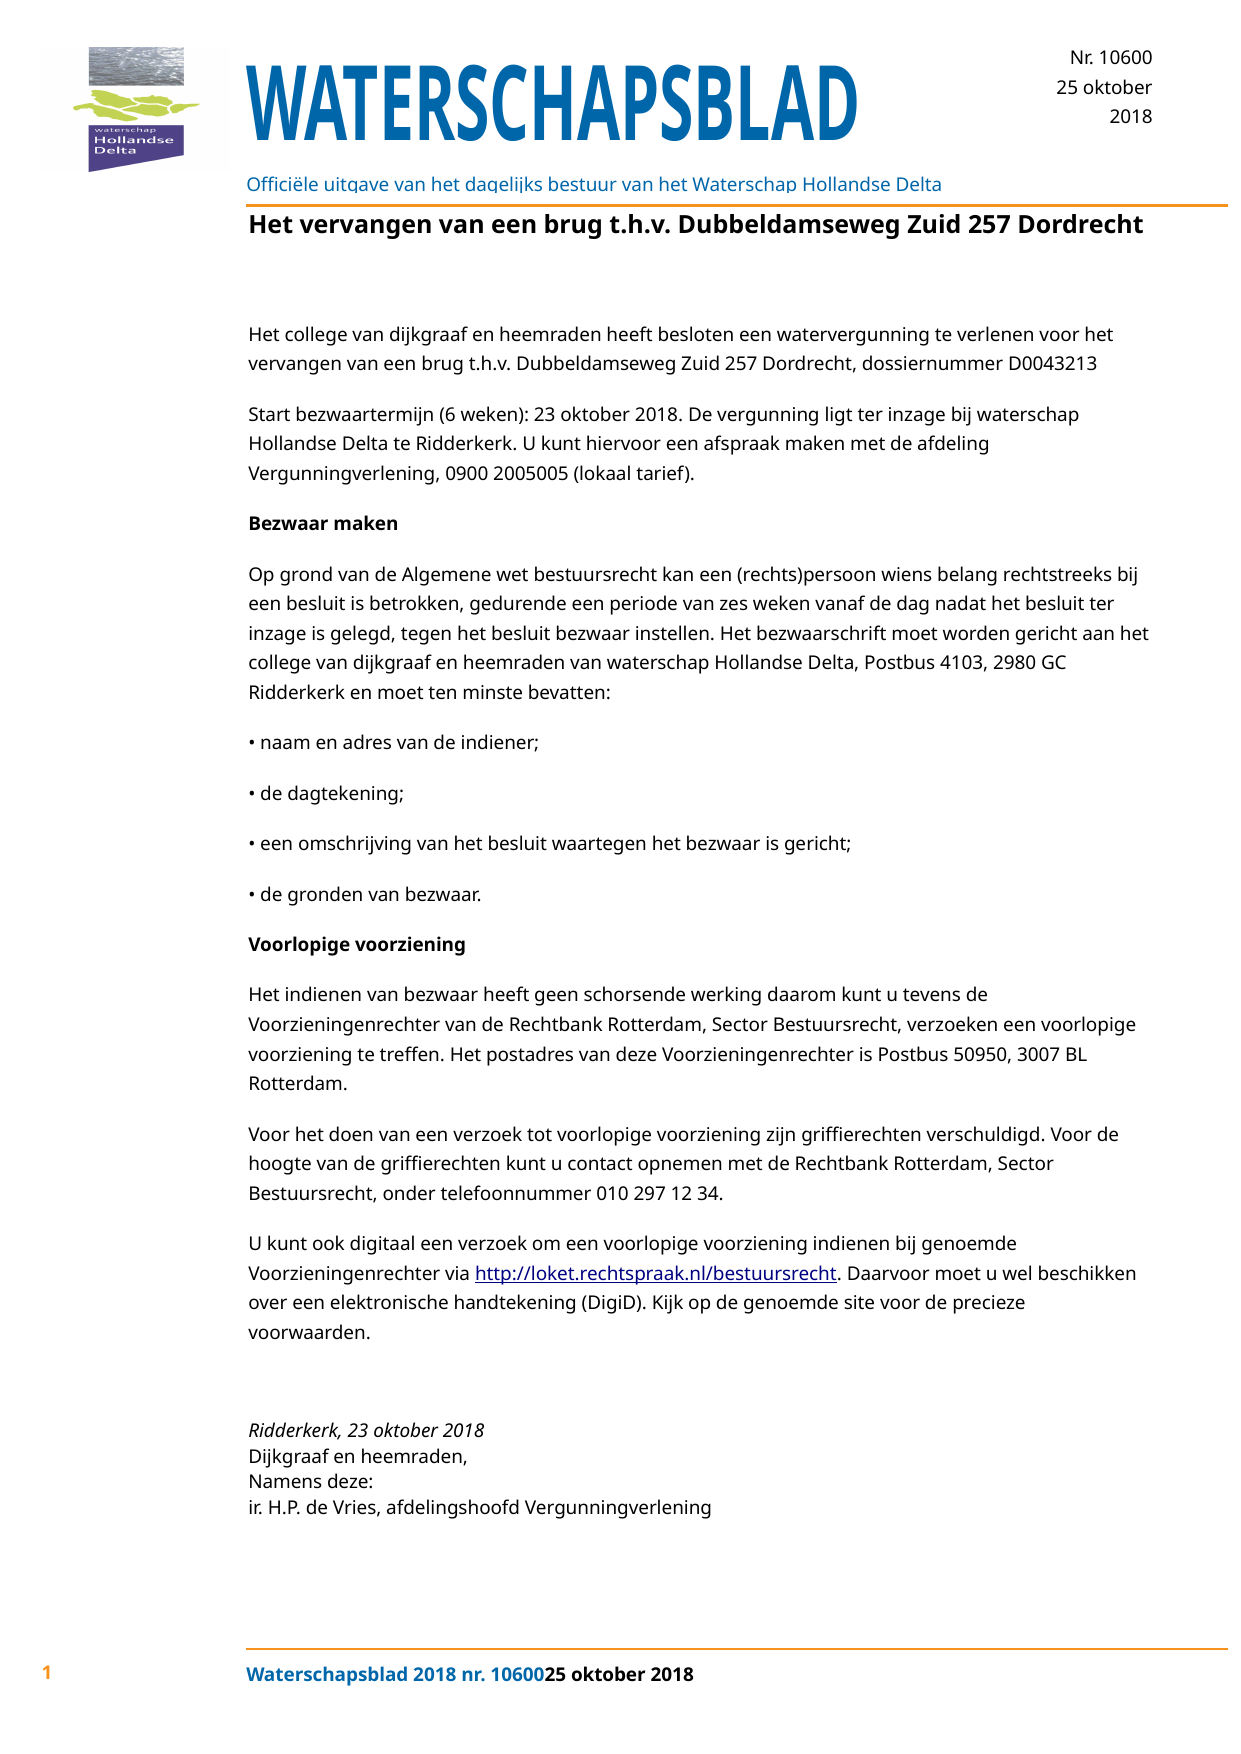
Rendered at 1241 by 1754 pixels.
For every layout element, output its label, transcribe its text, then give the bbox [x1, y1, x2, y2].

text ir. H.P. de Vries, afdelingshoofd Vergunningverlening [248, 1494, 1152, 1520]
text U kunt ook digitaal een verzoek om een voorlopige voorziening indienen bij genoemde Voorzieningenrechter via http://loket.rechtspraak.nl/bestuursrecht. Daarvoor moet u wel beschikken over een elektronische handtekening (DigiD). Kijk op de genoemde site voor de precieze voorwaarden. [248, 1230, 1152, 1345]
picture [41, 47, 231, 172]
text Voor het doen van een verzoek tot voorlopige voorziening zijn griffierechten verschuldigd. Voor de hoogte van de griffierechten kunt u contact opnemen met de Rechtbank Rotterdam, Sector Bestuursrecht, onder telefoonnummer 010 297 12 34. [248, 1121, 1152, 1206]
text • naam en adres van de indiener; [248, 729, 1152, 755]
text Start bezwaartermijn (6 weken): 23 oktober 2018. De vergunning ligt ter inzage bij waterschap Hollandse Delta te Ridderkerk. U kunt hiervoor een afspraak maken met de afdeling Vergunningverlening, 0900 2005005 (lokaal tarief). [248, 401, 1152, 486]
text Ridderkerk, 23 oktober 2018 [248, 1417, 1152, 1443]
text • de dagtekening; [248, 780, 1152, 806]
text Dijkgraaf en heemraden, [248, 1443, 1152, 1469]
text Voorlopige voorziening [248, 931, 1152, 957]
text Op grond van de Algemene wet bestuursrecht kan een (rechts)persoon wiens belang rechtstreeks bij een besluit is betrokken, gedurende een periode van zes weken vanaf de dag nadat het besluit ter inzage is gelegd, tegen het besluit bezwaar instellen. Het bezwaarschrift moet worden gericht aan het college van dijkgraaf en heemraden van waterschap Hollandse Delta, Postbus 4103, 2980 GC Ridderkerk en moet ten minste bevatten: [248, 561, 1152, 705]
text Het indienen van bezwaar heeft geen schorsende werking daarom kunt u tevens de Voorzieningenrechter van de Rechtbank Rotterdam, Sector Bestuursrecht, verzoeken een voorlopige voorziening te treffen. Het postadres van deze Voorzieningenrechter is Postbus 50950, 3007 BL Rotterdam. [248, 982, 1152, 1096]
text Namens deze: [248, 1469, 1152, 1494]
text Het vervangen van een brug t.h.v. Dubbeldamseweg Zuid 257 Dordrecht [248, 207, 1152, 241]
text Het college van dijkgraaf en heemraden heeft besloten een watervergunning te verlenen voor het vervangen van een brug t.h.v. Dubbeldamseweg Zuid 257 Dordrecht, dossiernummer D0043213 [248, 321, 1152, 376]
text • een omschrijving van het besluit waartegen het bezwaar is gericht; [248, 830, 1152, 856]
text Bezwaar maken [248, 510, 1152, 536]
text • de gronden van bezwaar. [248, 881, 1152, 906]
